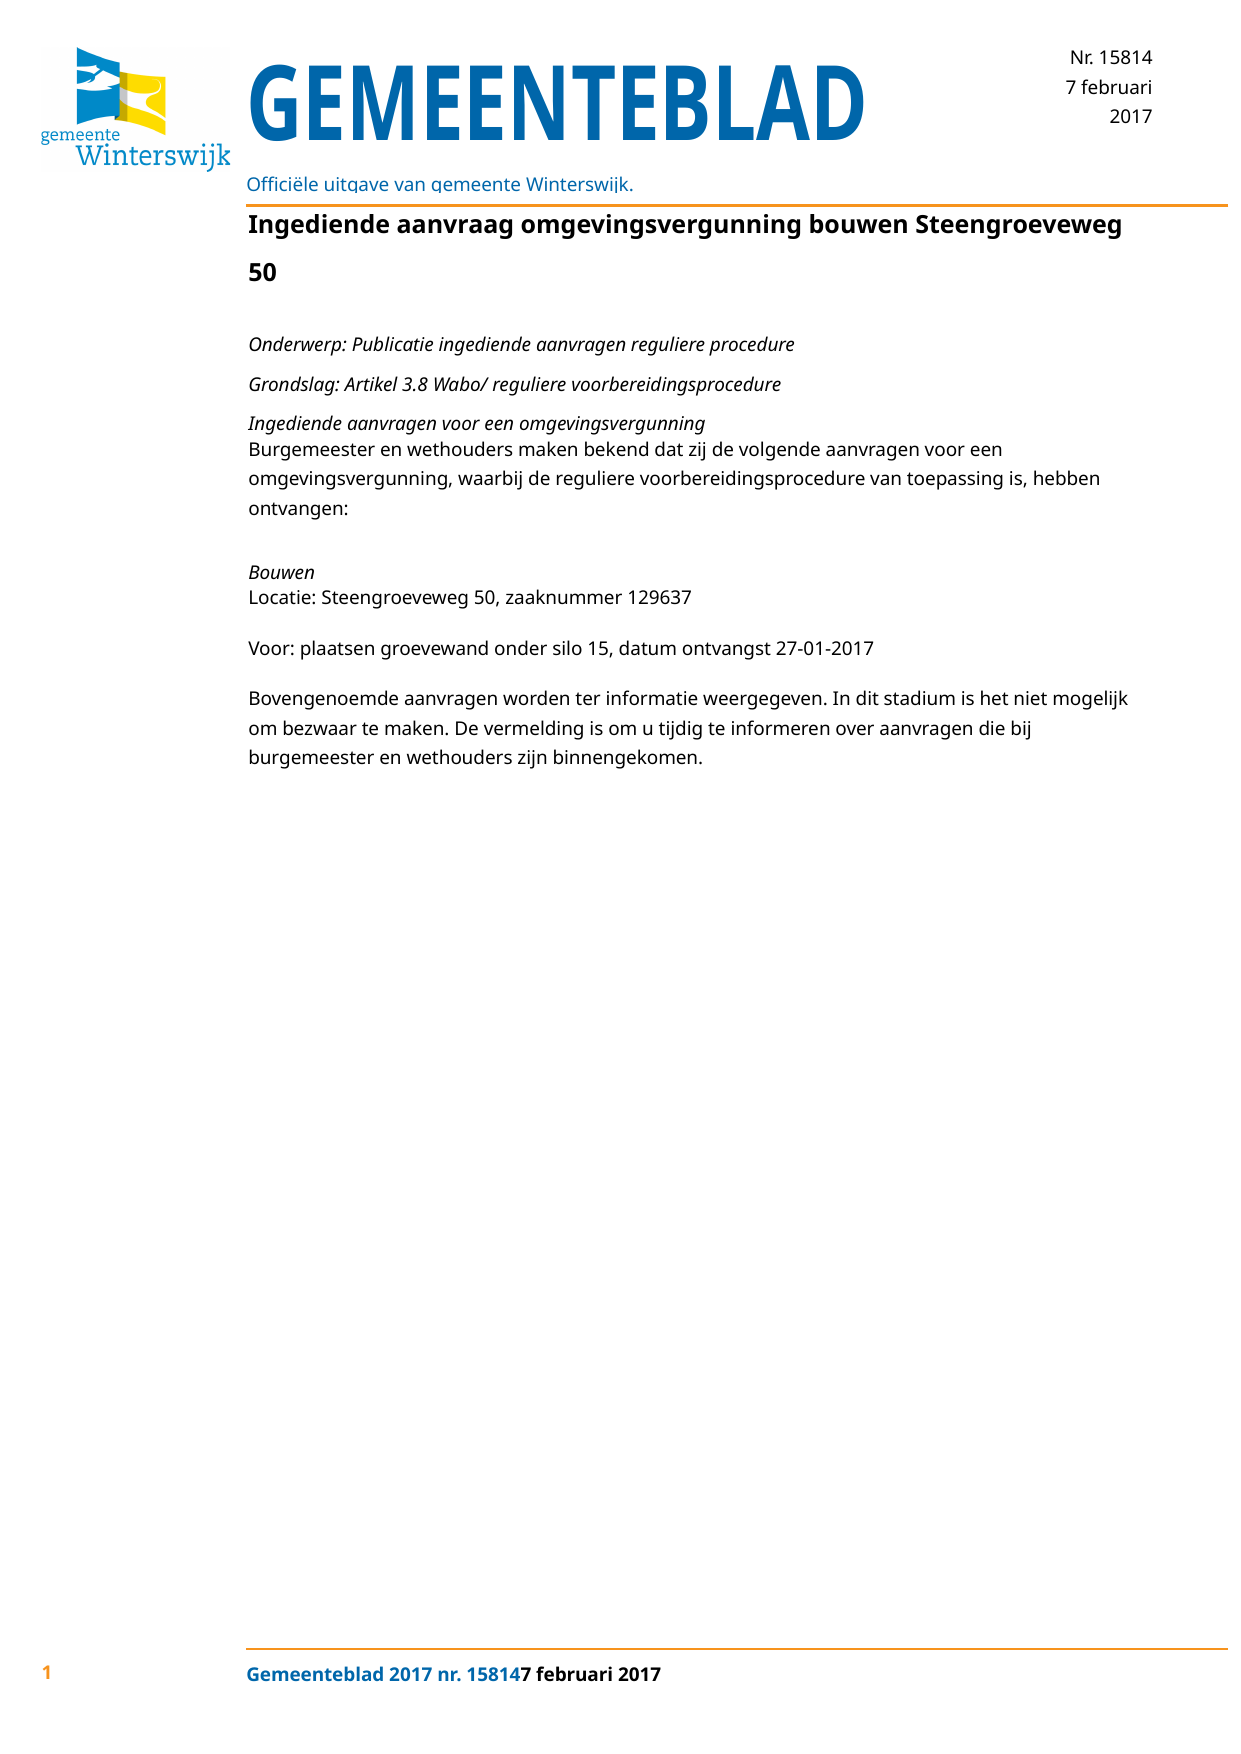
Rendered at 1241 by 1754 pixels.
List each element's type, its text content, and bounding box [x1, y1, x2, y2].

text Voor: plaatsen groevewand onder silo 15, datum ontvangst 27-01-2017 [248, 635, 1152, 661]
picture [225, 153, 231, 162]
text Bovengenoemde aanvragen worden ter informatie weergegeven. In dit stadium is het niet mogelijk om bezwaar te maken. De vermelding is om u tijdig te informeren over aanvragen die bij burgemeester en wethouders zijn binnengekomen. [248, 685, 1152, 770]
text Onderwerp: Publicatie ingediende aanvragen reguliere procedure [248, 331, 1152, 357]
text Ingediende aanvragen voor een omgevingsvergunning [248, 410, 1152, 436]
text Grondslag: Artikel 3.8 Wabo/ reguliere voorbereidingsprocedure [248, 371, 1152, 396]
text Bouwen [248, 559, 1152, 584]
text Locatie: Steengroeveweg 50, zaaknummer 129637 [248, 584, 1152, 610]
text Ingediende aanvraag omgevingsvergunning bouwen Steengroeveweg 50 [248, 207, 1152, 288]
picture [41, 47, 231, 172]
text Burgemeester en wethouders maken bekend dat zij de volgende aanvragen voor een omgevingsvergunning, waarbij de reguliere voorbereidingsprocedure van toepassing is, hebben ontvangen: [248, 436, 1152, 521]
